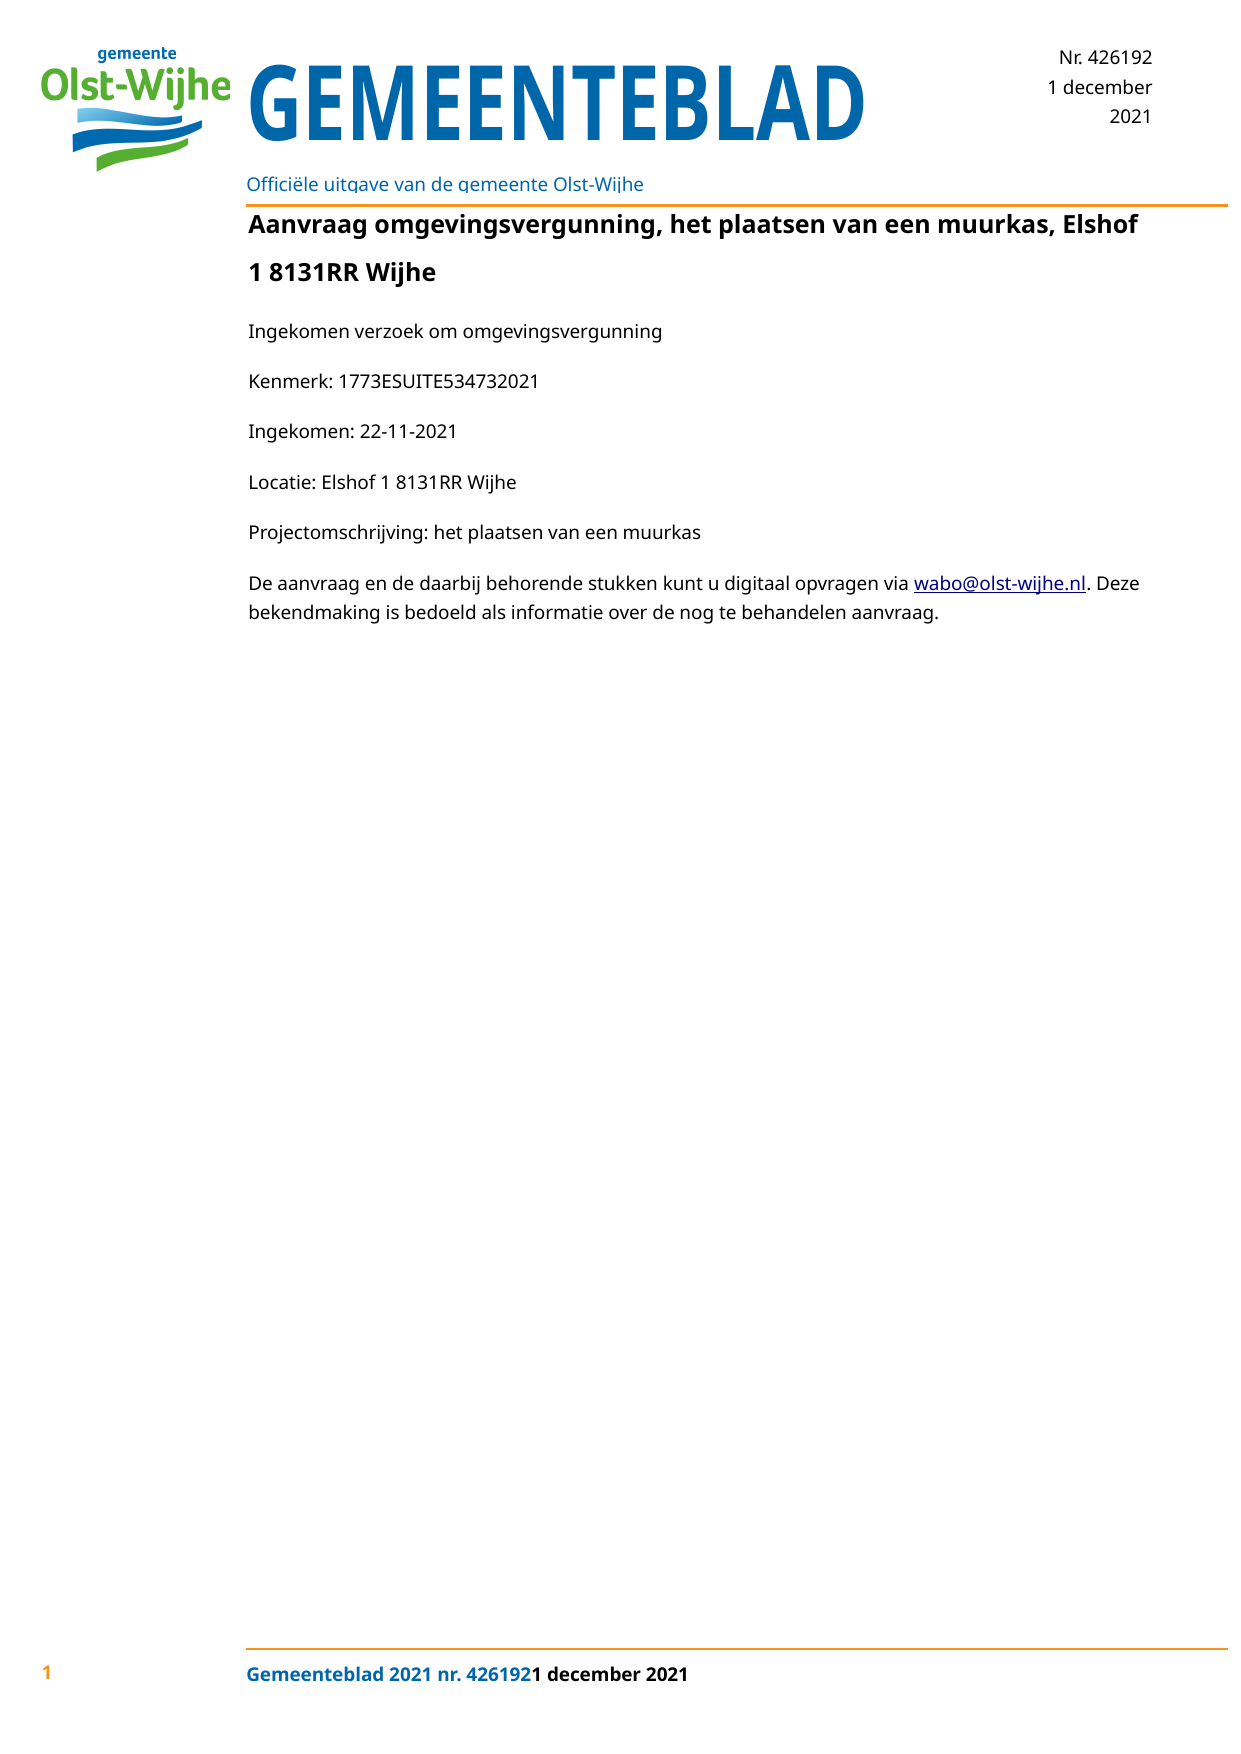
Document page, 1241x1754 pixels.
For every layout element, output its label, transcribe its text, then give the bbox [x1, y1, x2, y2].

text Ingekomen verzoek om omgevingsvergunning [248, 318, 1152, 344]
text Aanvraag omgevingsvergunning, het plaatsen van een muurkas, Elshof 1 8131RR Wijhe [248, 207, 1152, 288]
text Projectomschrijving: het plaatsen van een muurkas [248, 519, 1152, 545]
text Ingekomen: 22-11-2021 [248, 419, 1152, 444]
text Locatie: Elshof 1 8131RR Wijhe [248, 469, 1152, 495]
text De aanvraag en de daarbij behorende stukken kunt u digitaal opvragen via wabo@olst-wijhe.nl. Deze bekendmaking is bedoeld als informatie over de nog te behandelen aanvraag. [248, 570, 1152, 625]
text Kenmerk: 1773ESUITE534732021 [248, 368, 1152, 394]
picture [41, 47, 231, 172]
